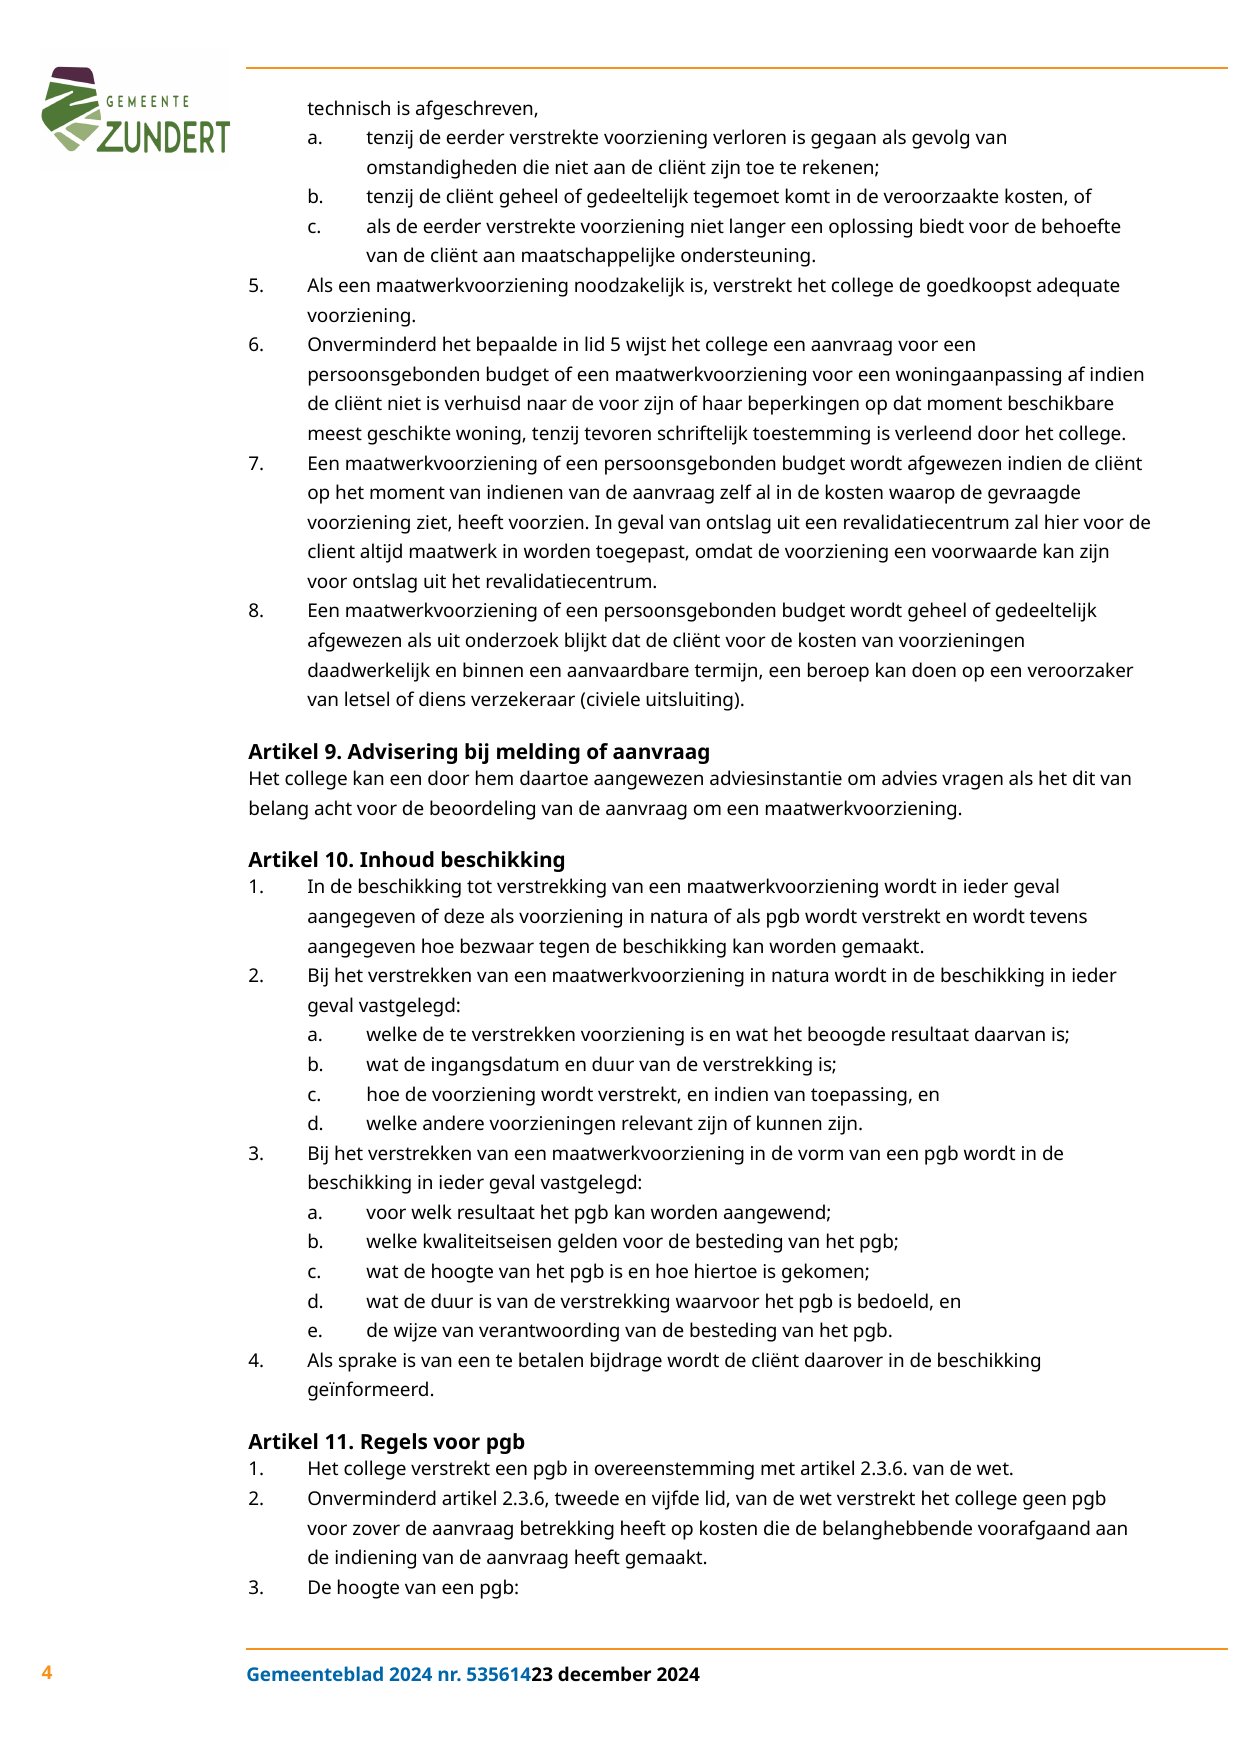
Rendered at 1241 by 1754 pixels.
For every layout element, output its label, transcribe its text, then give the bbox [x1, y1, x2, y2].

list voor welk resultaat het pgb kan worden aangewend; [307, 1199, 1152, 1225]
list als de eerder verstrekte voorziening niet langer een oplossing biedt voor de behoefte van de cliënt aan maatschappelijke ondersteuning. [307, 213, 1152, 268]
list wat de duur is van de verstrekking waarvoor het pgb is bedoeld, en [307, 1288, 1152, 1314]
list Bij het verstrekken van een maatwerkvoorziening in natura wordt in de beschikking in ieder geval vastgelegd: [248, 962, 1152, 1018]
picture [41, 47, 231, 172]
list Als sprake is van een te betalen bijdrage wordt de cliënt daarover in de beschikking geïnformeerd. [248, 1347, 1152, 1402]
list hoe de voorziening wordt verstrekt, en indien van toepassing, en [307, 1081, 1152, 1107]
list Onverminderd het bepaalde in lid 5 wijst het college een aanvraag voor een persoonsgebonden budget of een maatwerkvoorziening voor een woningaanpassing af indien de cliënt niet is verhuisd naar de voor zijn of haar beperkingen op dat moment beschikbare meest geschikte woning, tenzij tevoren schriftelijk toestemming is verleend door het college. [248, 331, 1152, 446]
list In de beschikking tot verstrekking van een maatwerkvoorziening wordt in ieder geval aangegeven of deze als voorziening in natura of als pgb wordt verstrekt en wordt tevens aangegeven hoe bezwaar tegen de beschikking kan worden gemaakt. [248, 874, 1152, 959]
list wat de hoogte van het pgb is en hoe hiertoe is gekomen; [307, 1258, 1152, 1284]
list Een maatwerkvoorziening of een persoonsgebonden budget wordt geheel of gedeeltelijk afgewezen als uit onderzoek blijkt dat de cliënt voor de kosten van voorzieningen daadwerkelijk en binnen een aanvaardbare termijn, een beroep kan doen op een veroorzaker van letsel of diens verzekeraar (civiele uitsluiting). [248, 598, 1152, 712]
list Bij het verstrekken van een maatwerkvoorziening in de vorm van een pgb wordt in de beschikking in ieder geval vastgelegd: [248, 1140, 1152, 1195]
list Als een maatwerkvoorziening noodzakelijk is, verstrekt het college de goedkoopst adequate voorziening. [248, 272, 1152, 328]
list wat de ingangsdatum en duur van de verstrekking is; [307, 1051, 1152, 1077]
list tenzij de eerder verstrekte voorziening verloren is gegaan als gevolg van omstandigheden die niet aan de cliënt zijn toe te rekenen; [307, 124, 1152, 180]
text Artikel 9. Advisering bij melding of aanvraag [248, 737, 1152, 765]
list welke kwaliteitseisen gelden voor de besteding van het pgb; [307, 1229, 1152, 1254]
list Het college verstrekt een pgb in overeenstemming met artikel 2.3.6. van de wet. [248, 1456, 1152, 1481]
text Artikel 10. Inhoud beschikking [248, 845, 1152, 874]
text Artikel 11. Regels voor pgb [248, 1427, 1152, 1456]
list de wijze van verantwoording van de besteding van het pgb. [307, 1317, 1152, 1343]
list Onverminderd artikel 2.3.6, tweede en vijfde lid, van de wet verstrekt het college geen pgb voor zover de aanvraag betrekking heeft op kosten die de belanghebbende voorafgaand aan de indiening van de aanvraag heeft gemaakt. [248, 1485, 1152, 1570]
list De hoogte van een pgb: [248, 1574, 1152, 1599]
list Een maatwerkvoorziening of een persoonsgebonden budget wordt afgewezen indien de cliënt op het moment van indienen van de aanvraag zelf al in de kosten waarop de gevraagde voorziening ziet, heeft voorzien. In geval van ontslag uit een revalidatiecentrum zal hier voor de client altijd maatwerk in worden toegepast, omdat de voorziening een voorwaarde kan zijn voor ontslag uit het revalidatiecentrum. [248, 450, 1152, 594]
list welke andere voorzieningen relevant zijn of kunnen zijn. [307, 1110, 1152, 1136]
text Het college kan een door hem daartoe aangewezen adviesinstantie om advies vragen als het dit van belang acht voor de beoordeling van de aanvraag om een maatwerkvoorziening. [248, 765, 1152, 821]
list technisch is afgeschreven, [248, 95, 1152, 121]
list welke de te verstrekken voorziening is en wat het beoogde resultaat daarvan is; [307, 1022, 1152, 1047]
list tenzij de cliënt geheel of gedeeltelijk tegemoet komt in de veroorzaakte kosten, of [307, 183, 1152, 209]
